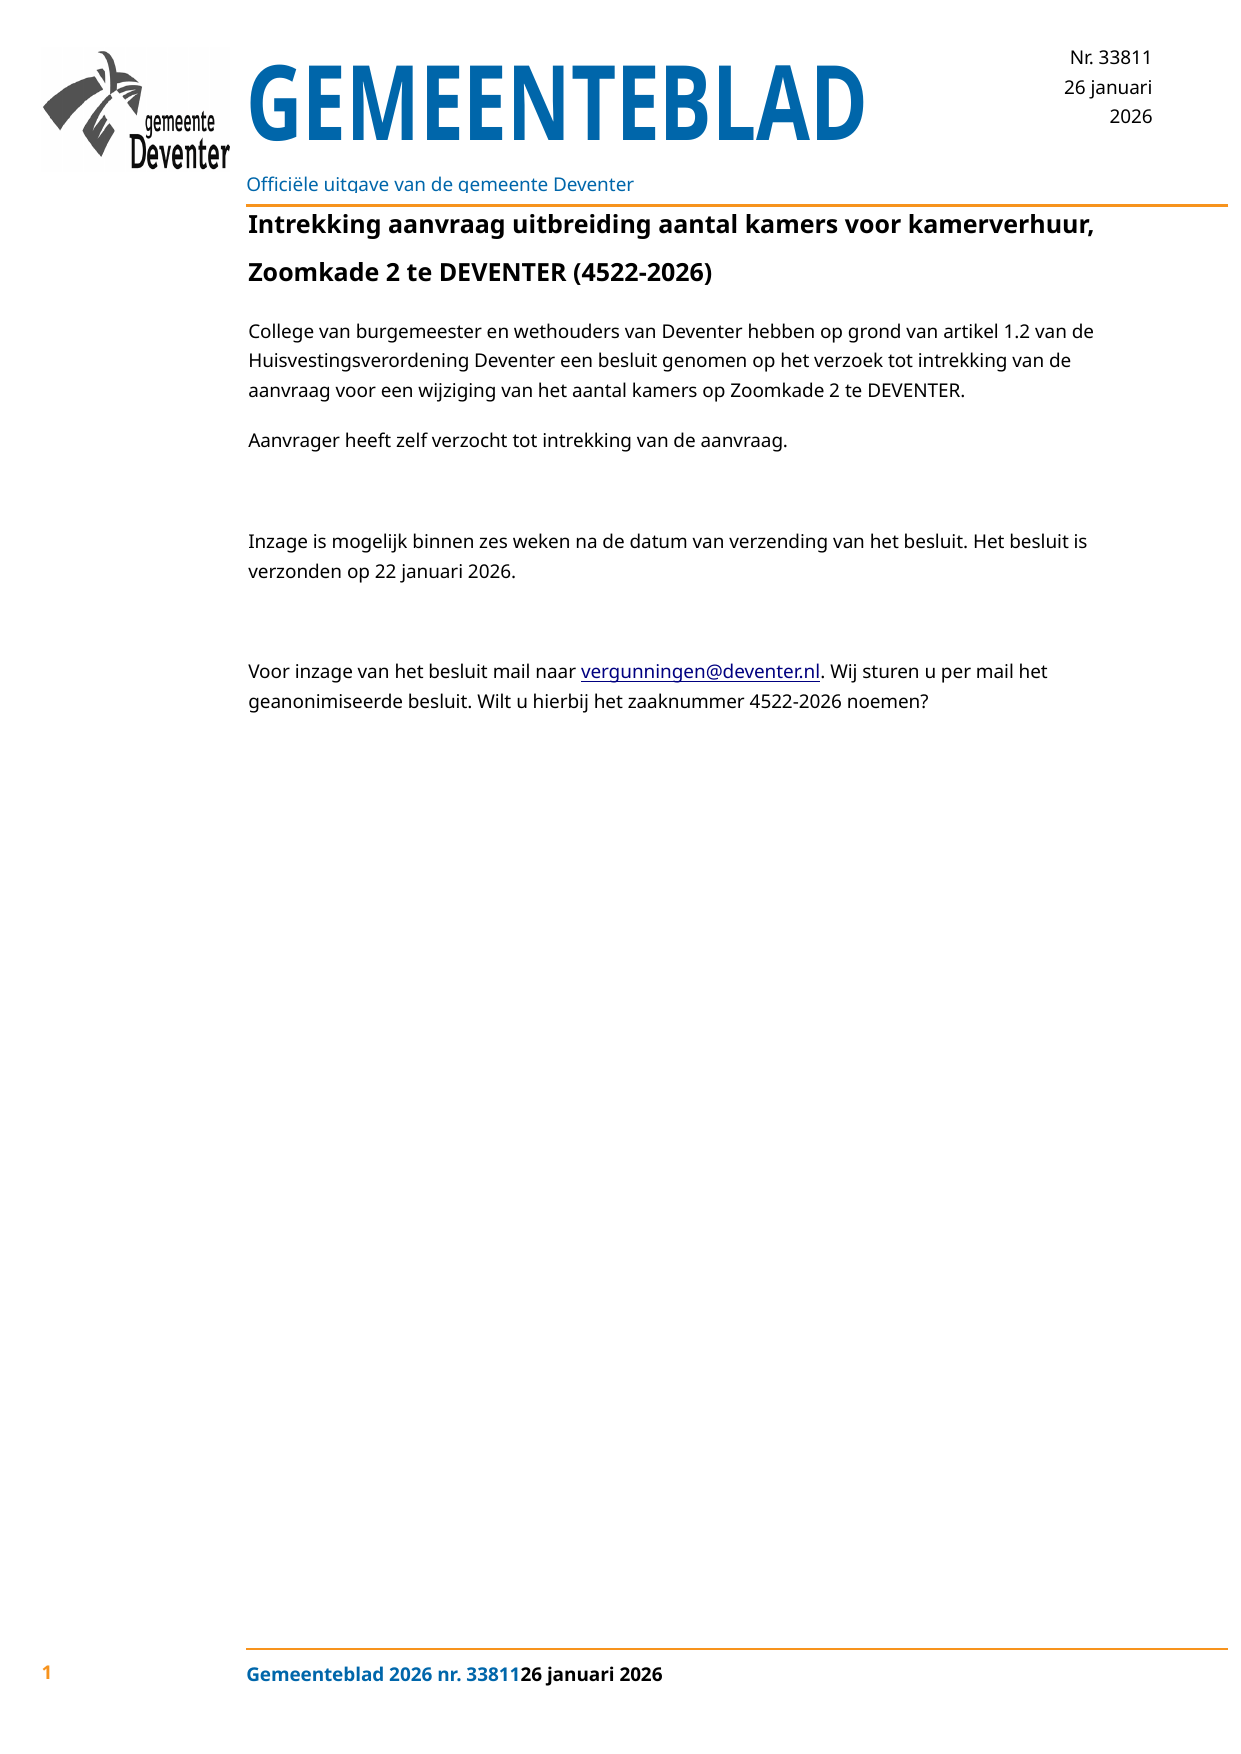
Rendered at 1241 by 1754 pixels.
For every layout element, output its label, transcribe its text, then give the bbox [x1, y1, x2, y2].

text Voor inzage van het besluit mail naar vergunningen@deventer.nl. Wij sturen u per mail het geanonimiseerde besluit. Wilt u hierbij het zaaknummer 4522-2026 noemen? [248, 659, 1152, 714]
text Intrekking aanvraag uitbreiding aantal kamers voor kamerverhuur, Zoomkade 2 te DEVENTER (4522-2026) [248, 207, 1152, 288]
picture [41, 47, 231, 172]
text College van burgemeester en wethouders van Deventer hebben op grond van artikel 1.2 van de Huisvestingsverordening Deventer een besluit genomen op het verzoek tot intrekking van de aanvraag voor een wijziging van het aantal kamers op Zoomkade 2 te DEVENTER. [248, 318, 1152, 403]
text Aanvrager heeft zelf verzocht tot intrekking van de aanvraag. [248, 427, 1152, 453]
text Inzage is mogelijk binnen zes weken na de datum van verzending van het besluit. Het besluit is verzonden op 22 januari 2026. [248, 528, 1152, 584]
